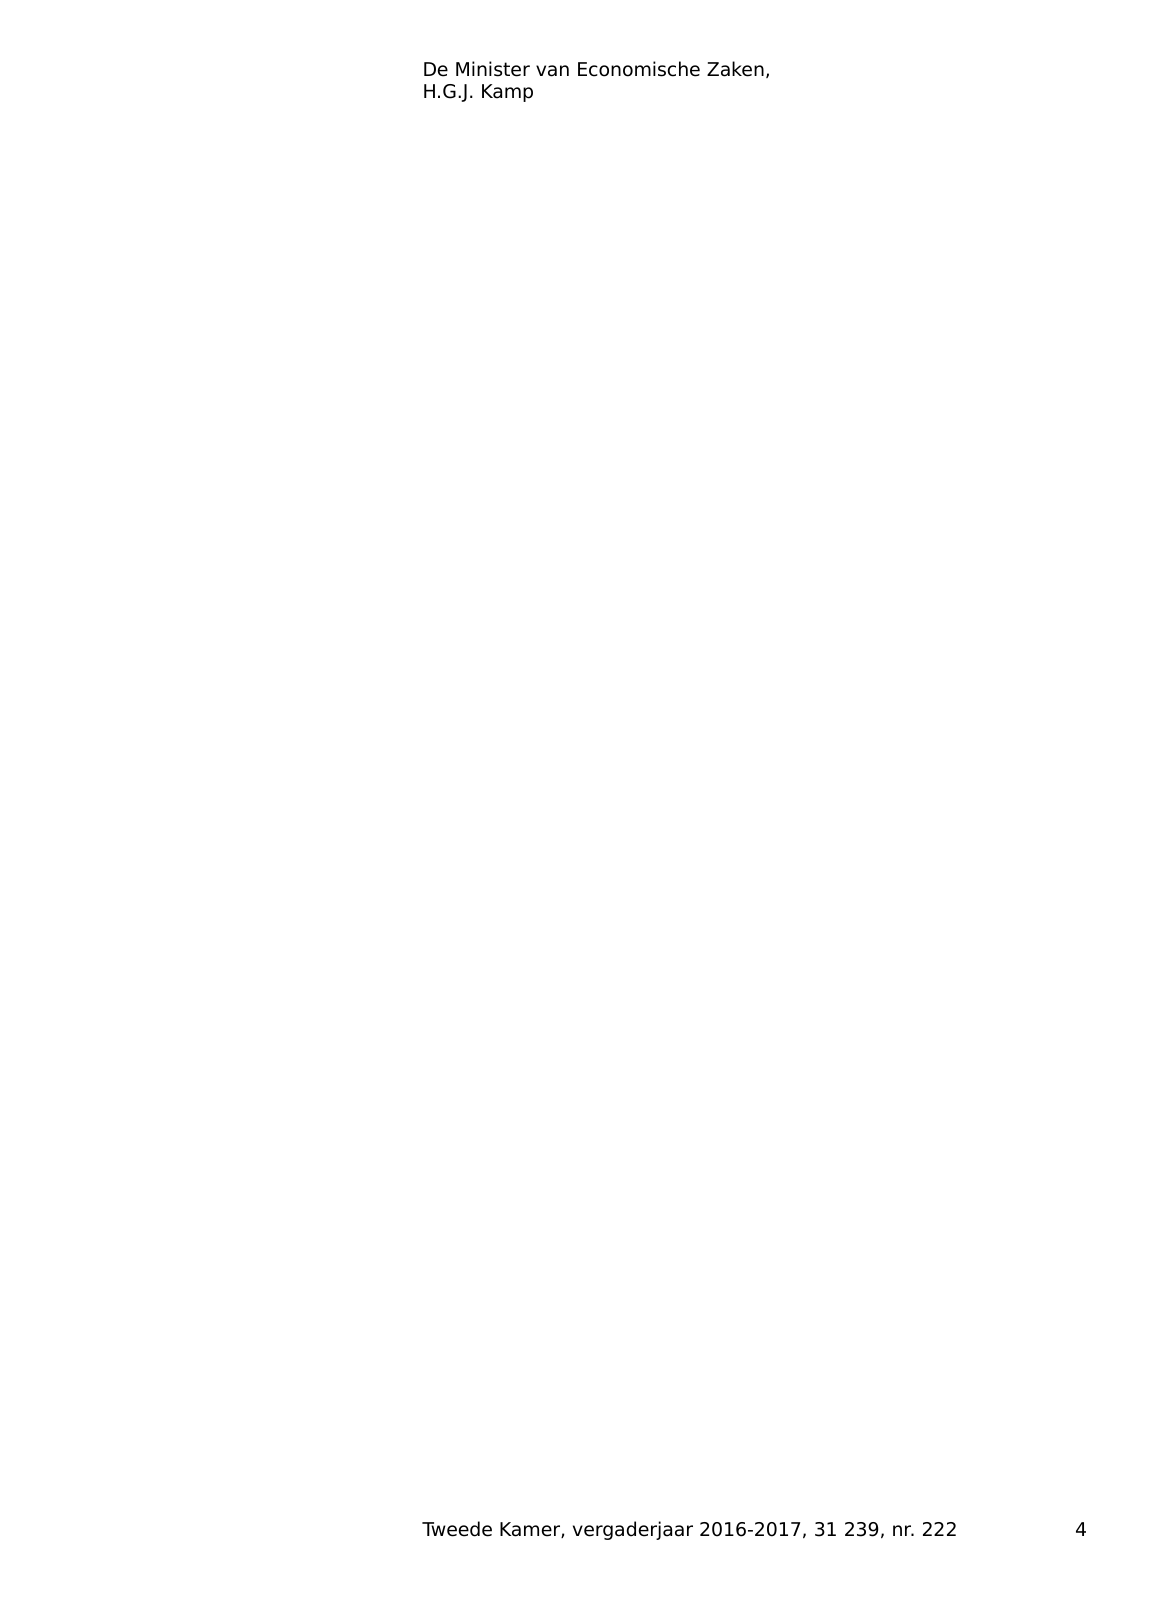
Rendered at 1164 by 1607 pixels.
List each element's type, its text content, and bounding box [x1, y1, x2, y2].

text De Minister van Economische Zaken, H.G.J. Kamp [422, 59, 1087, 103]
